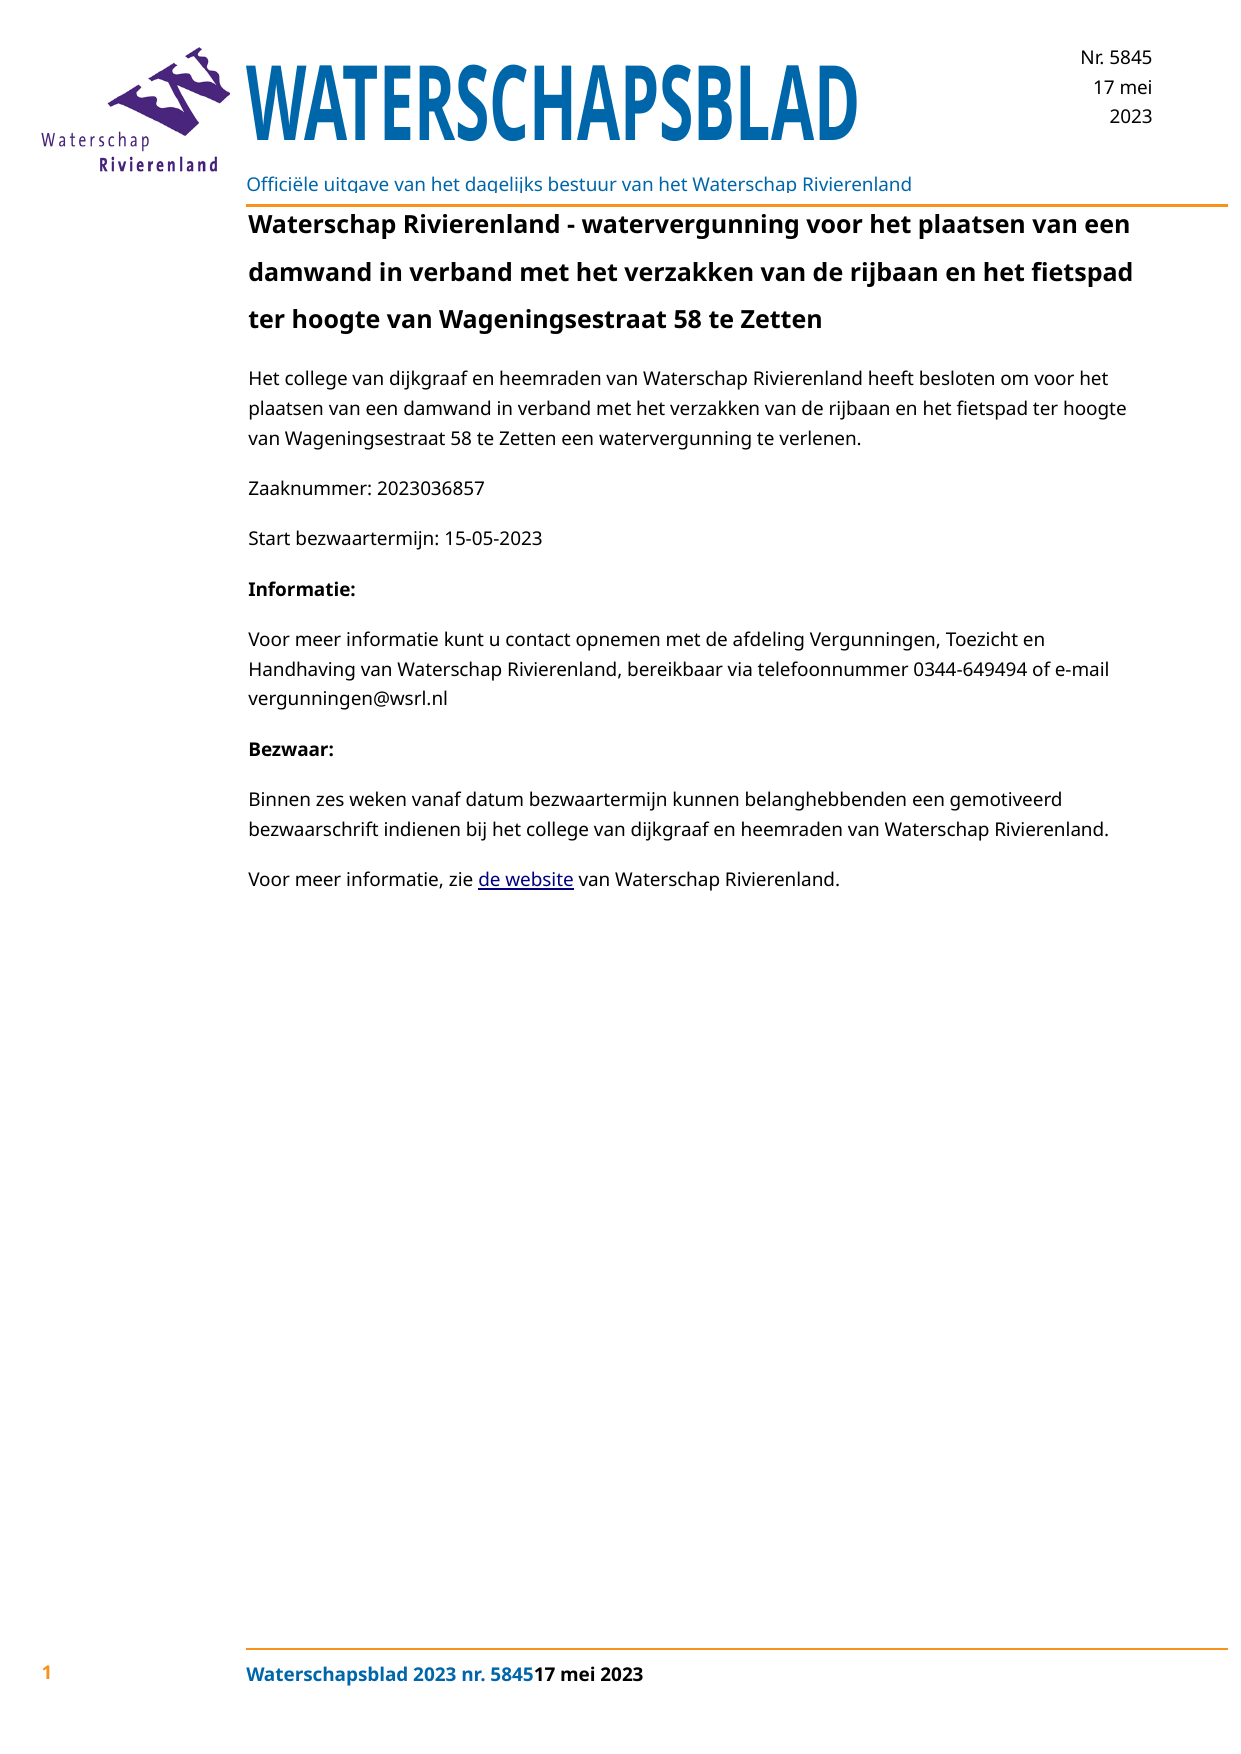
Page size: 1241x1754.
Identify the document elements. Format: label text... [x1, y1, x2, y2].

text Informatie: [248, 576, 1152, 602]
text Bezwaar: [248, 736, 1152, 762]
text Start bezwaartermijn: 15-05-2023 [248, 526, 1152, 551]
picture [41, 47, 231, 172]
text Binnen zes weken vanaf datum bezwaartermijn kunnen belanghebbenden een gemotiveerd bezwaarschrift indienen bij het college van dijkgraaf en heemraden van Waterschap Rivierenland. [248, 786, 1152, 842]
text Het college van dijkgraaf en heemraden van Waterschap Rivierenland heeft besloten om voor het plaatsen van een damwand in verband met het verzakken van de rijbaan en het fietspad ter hoogte van Wageningsestraat 58 te Zetten een watervergunning te verlenen. [248, 366, 1152, 450]
text Voor meer informatie, zie de website van Waterschap Rivierenland. [248, 866, 1152, 892]
text Waterschap Rivierenland - watervergunning voor het plaatsen van een damwand in verband met het verzakken van de rijbaan en het fietspad ter hoogte van Wageningsestraat 58 te Zetten [248, 207, 1152, 336]
text Voor meer informatie kunt u contact opnemen met de afdeling Vergunningen, Toezicht en Handhaving van Waterschap Rivierenland, bereikbaar via telefoonnummer 0344-649494 of e-mail vergunningen@wsrl.nl [248, 626, 1152, 711]
text Zaaknummer: 2023036857 [248, 475, 1152, 501]
